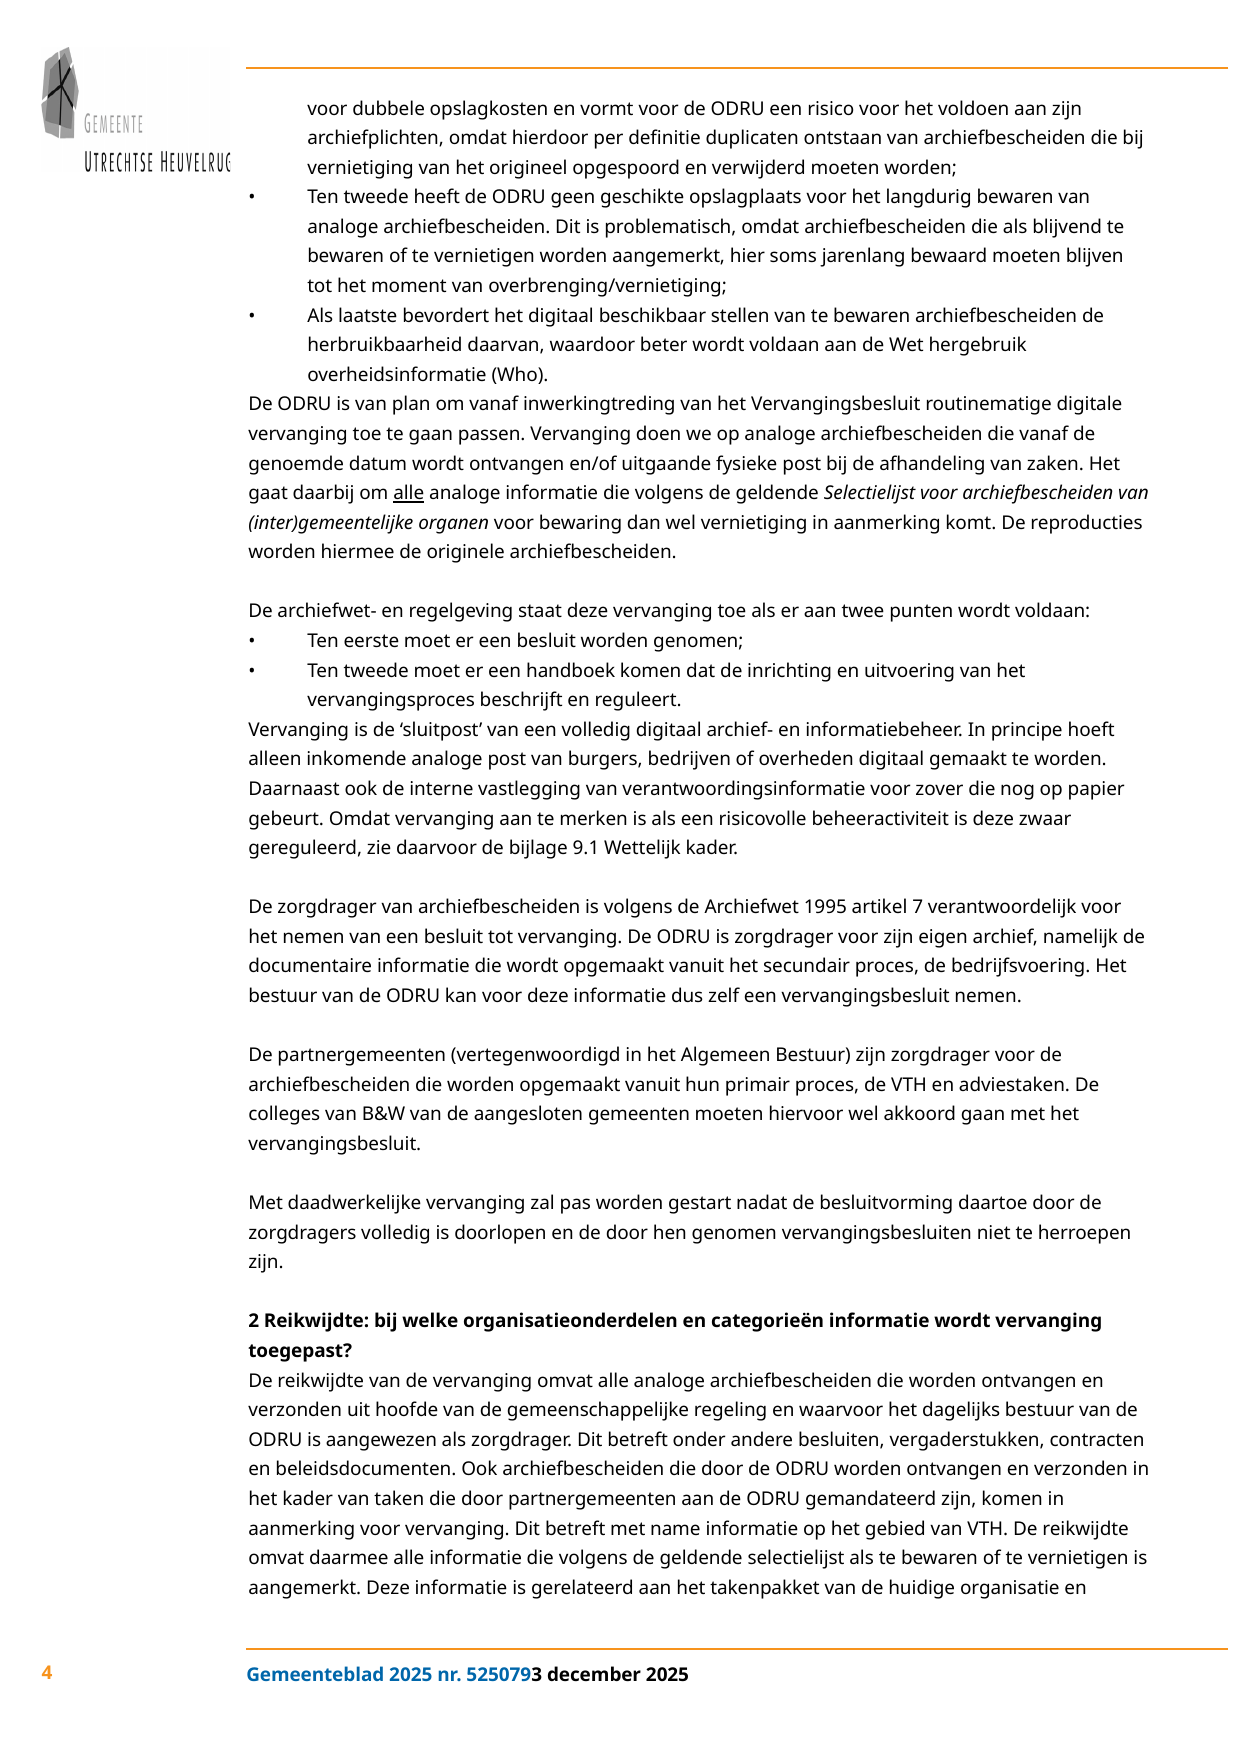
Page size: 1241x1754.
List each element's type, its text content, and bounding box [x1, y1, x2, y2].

list Ten tweede heeft de ODRU geen geschikte opslagplaats voor het langdurig bewaren van analoge archiefbescheiden. Dit is problematisch, omdat archiefbescheiden die als blijvend te bewaren of te vernietigen worden aangemerkt, hier soms jarenlang bewaard moeten blijven tot het moment van overbrenging/vernietiging; [248, 183, 1152, 298]
text De zorgdrager van archiefbescheiden is volgens de Archiefwet 1995 artikel 7 verantwoordelijk voor het nemen van een besluit tot vervanging. De ODRU is zorgdrager voor zijn eigen archief, namelijk de documentaire informatie die wordt opgemaakt vanuit het secundair proces, de bedrijfsvoering. Het bestuur van de ODRU kan voor deze informatie dus zelf een vervangingsbesluit nemen. [248, 893, 1152, 1008]
text De ODRU is van plan om vanaf inwerkingtreding van het Vervangingsbesluit routinematige digitale vervanging toe te gaan passen. Vervanging doen we op analoge archiefbescheiden die vanaf de genoemde datum wordt ontvangen en/of uitgaande fysieke post bij de afhandeling van zaken. Het gaat daarbij om alle analoge informatie die volgens de geldende Selectielijst voor archiefbescheiden van (inter)gemeentelijke organen voor bewaring dan wel vernietiging in aanmerking komt. De reproducties worden hiermee de originele archiefbescheiden. [248, 391, 1152, 564]
text De archiefwet- en regelgeving staat deze vervanging toe als er aan twee punten wordt voldaan: [248, 598, 1152, 623]
list Ten tweede moet er een handboek komen dat de inrichting en uitvoering van het vervangingsproces beschrijft en reguleert. [248, 657, 1152, 712]
text 2 Reikwijdte: bij welke organisatieonderdelen en categorieën informatie wordt vervanging toegepast? [248, 1308, 1152, 1363]
list voor dubbele opslagkosten en vormt voor de ODRU een risico voor het voldoen aan zijn archiefplichten, omdat hierdoor per definitie duplicaten ontstaan van archiefbescheiden die bij vernietiging van het origineel opgespoord en verwijderd moeten worden; [248, 95, 1152, 180]
list Ten eerste moet er een besluit worden genomen; [248, 627, 1152, 653]
list Als laatste bevordert het digitaal beschikbaar stellen van te bewaren archiefbescheiden de herbruikbaarheid daarvan, waardoor beter wordt voldaan aan de Wet hergebruik overheidsinformatie (Who). [248, 302, 1152, 387]
picture [41, 47, 231, 172]
text De partnergemeenten (vertegenwoordigd in het Algemeen Bestuur) zijn zorgdrager voor de archiefbescheiden die worden opgemaakt vanuit hun primair proces, de VTH en adviestaken. De colleges van B&W van de aangesloten gemeenten moeten hiervoor wel akkoord gaan met het vervangingsbesluit. [248, 1041, 1152, 1156]
text Met daadwerkelijke vervanging zal pas worden gestart nadat de besluitvorming daartoe door de zorgdragers volledig is doorlopen en de door hen genomen vervangingsbesluiten niet te herroepen zijn. [248, 1189, 1152, 1274]
text Vervanging is de ‘sluitpost’ van een volledig digitaal archief- en informatiebeheer. In principe hoeft alleen inkomende analoge post van burgers, bedrijven of overheden digitaal gemaakt te worden. Daarnaast ook de interne vastlegging van verantwoordingsinformatie voor zover die nog op papier gebeurt. Omdat vervanging aan te merken is als een risicovolle beheeractiviteit is deze zwaar gereguleerd, zie daarvoor de bijlage 9.1 Wettelijk kader. [248, 716, 1152, 860]
text De reikwijdte van de vervanging omvat alle analoge archiefbescheiden die worden ontvangen en verzonden uit hoofde van de gemeenschappelijke regeling en waarvoor het dagelijks bestuur van de ODRU is aangewezen als zorgdrager. Dit betreft onder andere besluiten, vergaderstukken, contracten en beleidsdocumenten. Ook archiefbescheiden die door de ODRU worden ontvangen en verzonden in het kader van taken die door partnergemeenten aan de ODRU gemandateerd zijn, komen in aanmerking voor vervanging. Dit betreft met name informatie op het gebied van VTH. De reikwijdte omvat daarmee alle informatie die volgens de geldende selectielijst als te bewaren of te vernietigen is aangemerkt. Deze informatie is gerelateerd aan het takenpakket van de huidige organisatie en [248, 1367, 1152, 1600]
